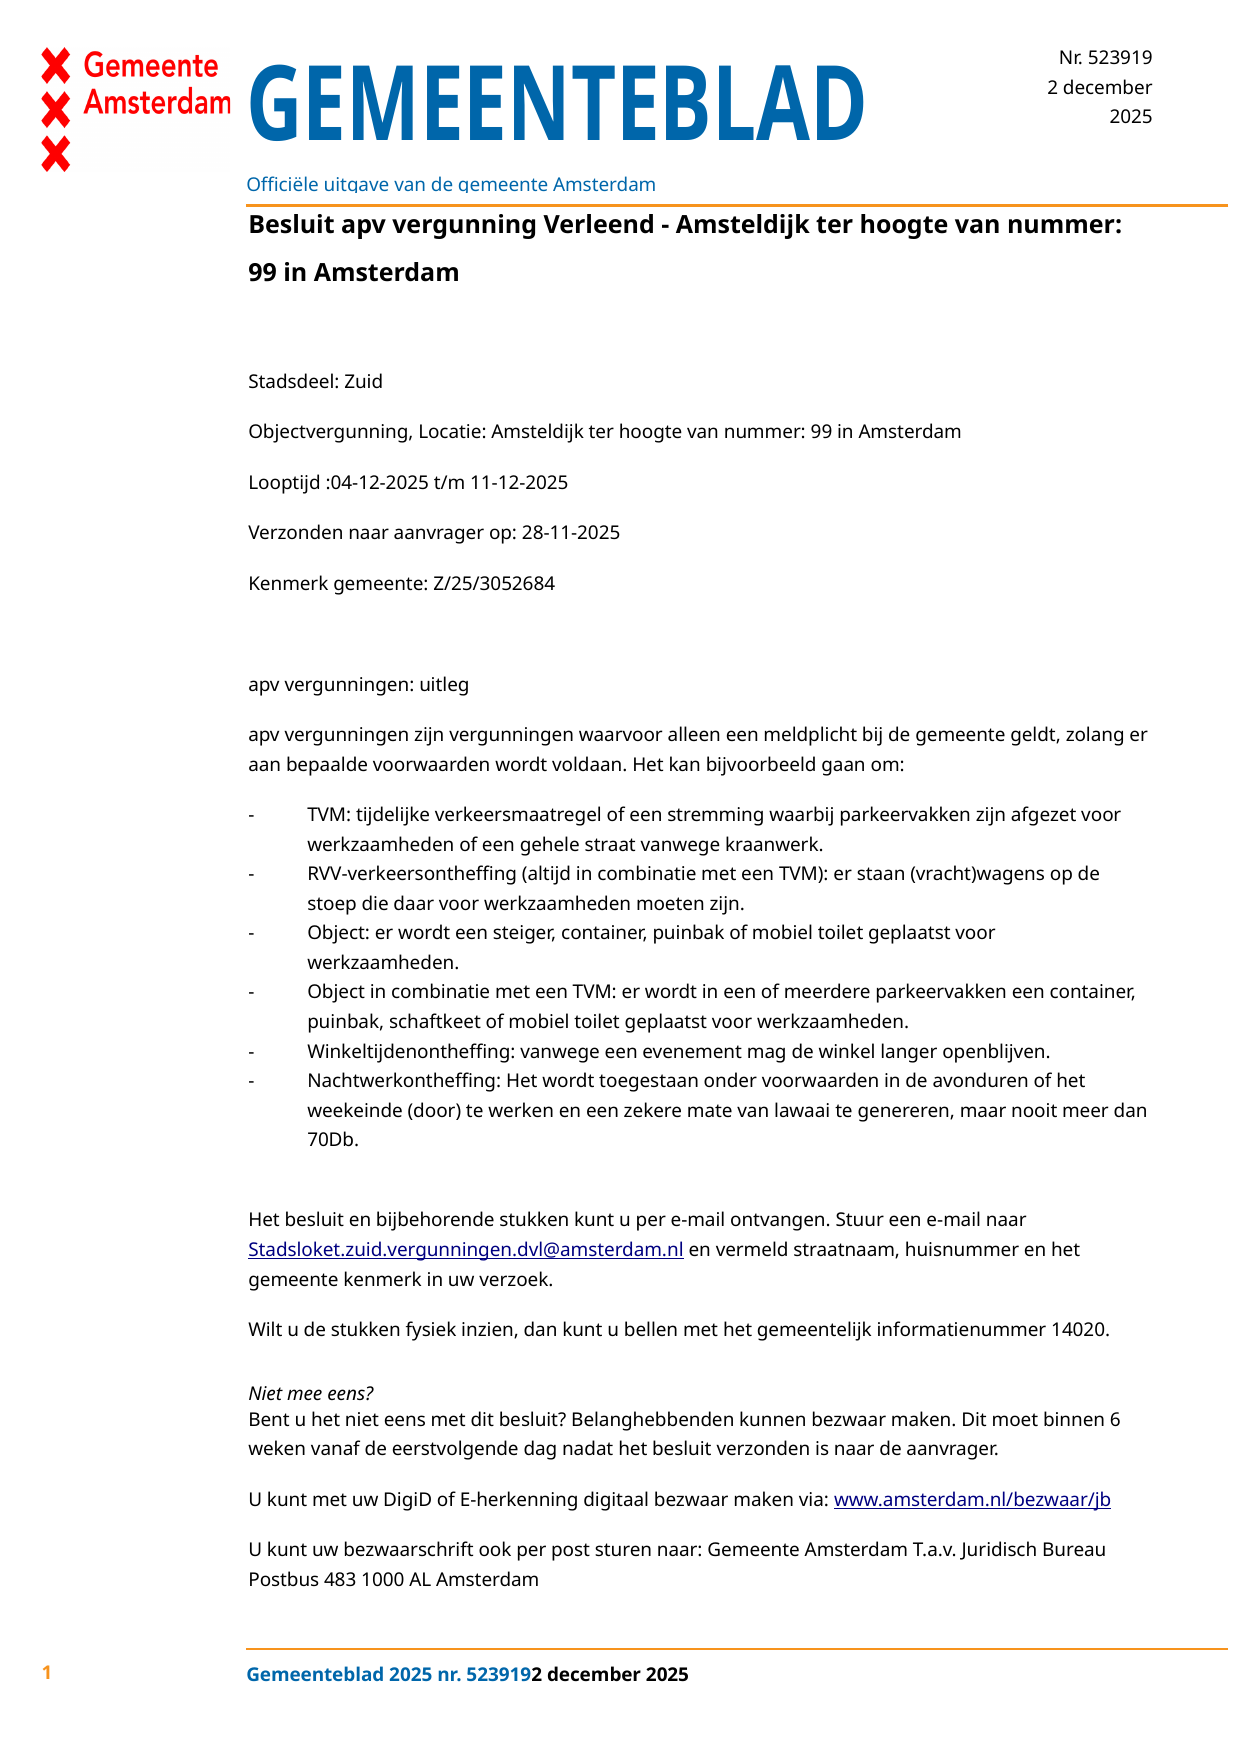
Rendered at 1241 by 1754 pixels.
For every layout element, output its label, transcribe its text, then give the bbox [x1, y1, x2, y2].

list TVM: tijdelijke verkeersmaatregel of een stremming waarbij parkeervakken zijn afgezet voor werkzaamheden of een gehele straat vanwege kraanwerk. [248, 801, 1152, 857]
picture [41, 47, 231, 172]
list RVV-verkeersontheffing (altijd in combinatie met een TVM): er staan (vracht)wagens op de stoep die daar voor werkzaamheden moeten zijn. [248, 860, 1152, 916]
text Stadsdeel: Zuid [248, 368, 1152, 394]
text Objectvergunning, Locatie: Amsteldijk ter hoogte van nummer: 99 in Amsterdam [248, 419, 1152, 444]
text apv vergunningen: uitleg [248, 671, 1152, 697]
text Het besluit en bijbehorende stukken kunt u per e-mail ontvangen. Stuur een e-mail naar Stadsloket.zuid.vergunningen.dvl@amsterdam.nl en vermeld straatnaam, huisnummer en het gemeente kenmerk in uw verzoek. [248, 1207, 1152, 1292]
text Looptijd :04-12-2025 t/m 11-12-2025 [248, 469, 1152, 495]
list Object in combinatie met een TVM: er wordt in een of meerdere parkeervakken een container, puinbak, schaftkeet of mobiel toilet geplaatst voor werkzaamheden. [248, 979, 1152, 1034]
text U kunt met uw DigiD of E-herkenning digitaal bezwaar maken via: www.amsterdam.nl/bezwaar/jb [248, 1486, 1152, 1512]
text Wilt u de stukken fysiek inzien, dan kunt u bellen met het gemeentelijk informatienummer 14020. [248, 1316, 1152, 1342]
list Winkeltijdenontheffing: vanwege een evenement mag de winkel langer openblijven. [248, 1038, 1152, 1064]
text U kunt uw bezwaarschrift ook per post sturen naar: Gemeente Amsterdam T.a.v. Juridisch Bureau Postbus 483 1000 AL Amsterdam [248, 1536, 1152, 1592]
list Object: er wordt een steiger, container, puinbak of mobiel toilet geplaatst voor werkzaamheden. [248, 919, 1152, 975]
text Niet mee eens? [248, 1380, 1152, 1406]
text Bent u het niet eens met dit besluit? Belanghebbenden kunnen bezwaar maken. Dit moet binnen 6 weken vanaf de eerstvolgende dag nadat het besluit verzonden is naar de aanvrager. [248, 1406, 1152, 1461]
text Verzonden naar aanvrager op: 28-11-2025 [248, 519, 1152, 545]
list Nachtwerkontheffing: Het wordt toegestaan onder voorwaarden in de avonduren of het weekeinde (door) te werken en een zekere mate van lawaai te genereren, maar nooit meer dan 70Db. [248, 1067, 1152, 1152]
text Kenmerk gemeente: Z/25/3052684 [248, 570, 1152, 596]
text Besluit apv vergunning Verleend - Amsteldijk ter hoogte van nummer: 99 in Amsterdam [248, 207, 1152, 288]
text apv vergunningen zijn vergunningen waarvoor alleen een meldplicht bij de gemeente geldt, zolang er aan bepaalde voorwaarden wordt voldaan. Het kan bijvoorbeeld gaan om: [248, 721, 1152, 777]
